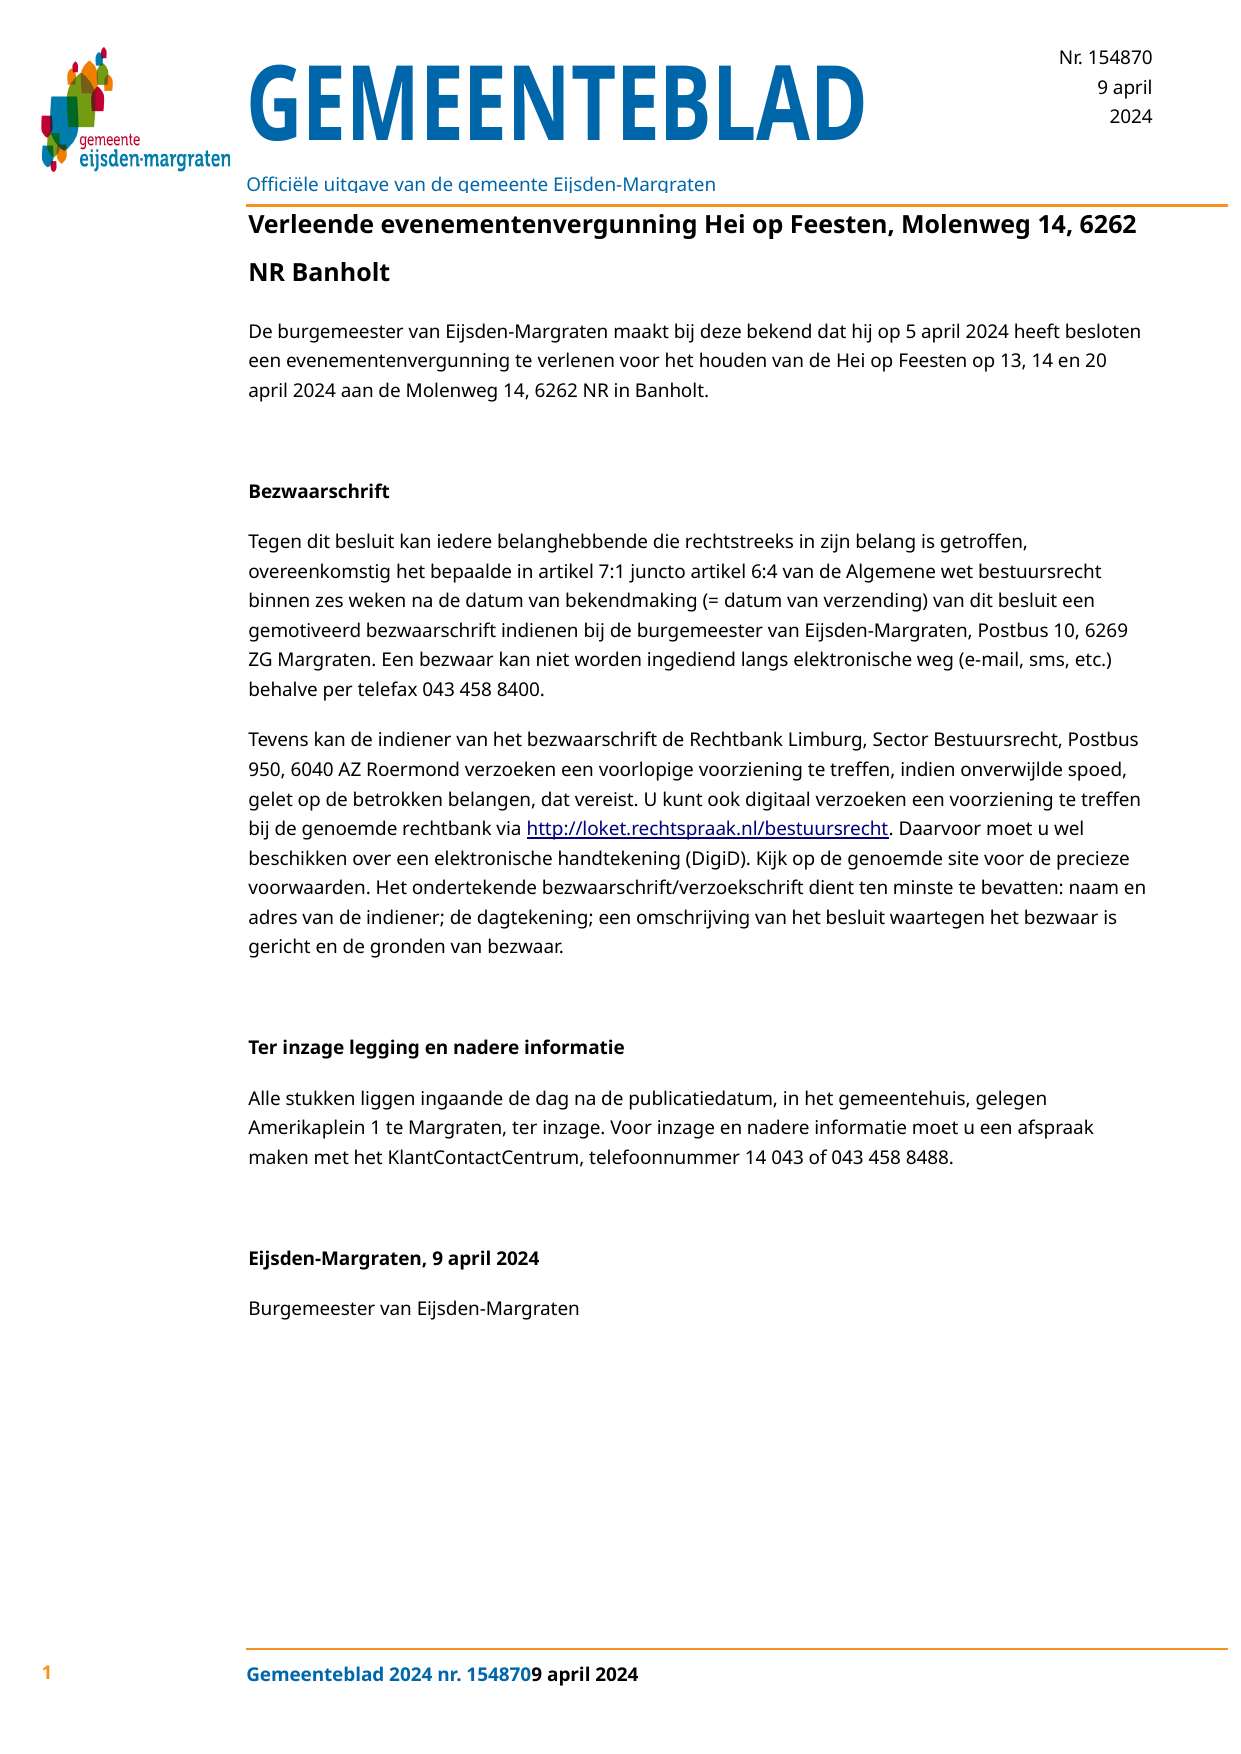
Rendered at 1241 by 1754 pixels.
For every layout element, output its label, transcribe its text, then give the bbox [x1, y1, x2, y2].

text Ter inzage legging en nadere informatie [248, 1034, 1152, 1060]
text Burgemeester van Eijsden-Margraten [248, 1295, 1152, 1321]
text Tevens kan de indiener van het bezwaarschrift de Rechtbank Limburg, Sector Bestuursrecht, Postbus 950, 6040 AZ Roermond verzoeken een voorlopige voorziening te treffen, indien onverwijlde spoed, gelet op de betrokken belangen, dat vereist. U kunt ook digitaal verzoeken een voorziening te treffen bij de genoemde rechtbank via http://loket.rechtspraak.nl/bestuursrecht. Daarvoor moet u wel beschikken over een elektronische handtekening (DigiD). Kijk op de genoemde site voor de precieze voorwaarden. Het ondertekende bezwaarschrift/verzoekschrift dient ten minste te bevatten: naam en adres van de indiener; de dagtekening; een omschrijving van het besluit waartegen het bezwaar is gericht en de gronden van bezwaar. [248, 727, 1152, 959]
text Verleende evenementenvergunning Hei op Feesten, Molenweg 14, 6262 NR Banholt [248, 207, 1152, 288]
picture [41, 47, 231, 172]
text Bezwaarschrift [248, 478, 1152, 504]
text Eijsden-Margraten, 9 april 2024 [248, 1245, 1152, 1271]
text De burgemeester van Eijsden-Margraten maakt bij deze bekend dat hij op 5 april 2024 heeft besloten een evenementenvergunning te verlenen voor het houden van de Hei op Feesten op 13, 14 en 20 april 2024 aan de Molenweg 14, 6262 NR in Banholt. [248, 318, 1152, 403]
text Tegen dit besluit kan iedere belanghebbende die rechtstreeks in zijn belang is getroffen, overeenkomstig het bepaalde in artikel 7:1 juncto artikel 6:4 van de Algemene wet bestuursrecht binnen zes weken na de datum van bekendmaking (= datum van verzending) van dit besluit een gemotiveerd bezwaarschrift indienen bij de burgemeester van Eijsden-Margraten, Postbus 10, 6269 ZG Margraten. Een bezwaar kan niet worden ingediend langs elektronische weg (e-mail, sms, etc.) behalve per telefax 043 458 8400. [248, 528, 1152, 702]
text Alle stukken liggen ingaande de dag na de publicatiedatum, in het gemeentehuis, gelegen Amerikaplein 1 te Margraten, ter inzage. Voor inzage en nadere informatie moet u een afspraak maken met het KlantContactCentrum, telefoonnummer 14 043 of 043 458 8488. [248, 1085, 1152, 1170]
